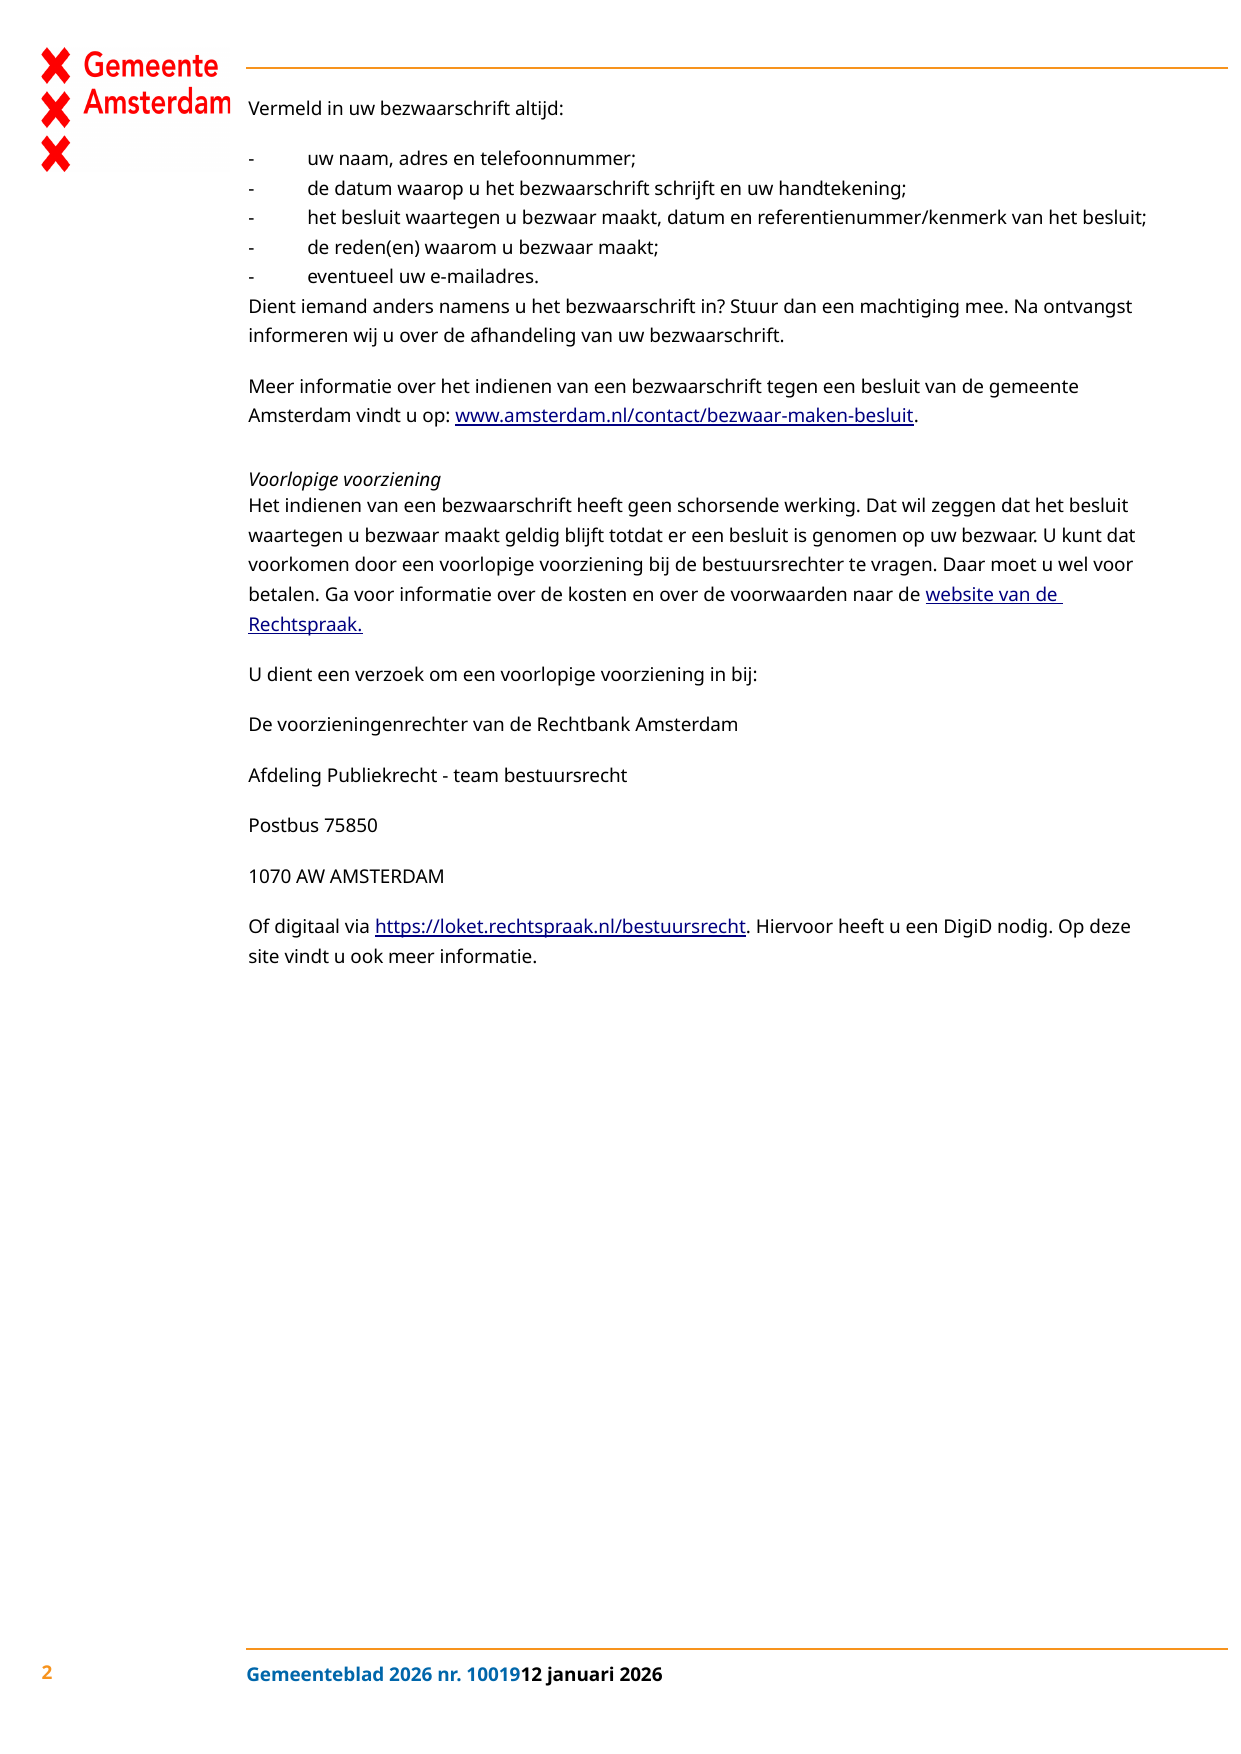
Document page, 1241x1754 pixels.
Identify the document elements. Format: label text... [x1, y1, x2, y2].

list de reden(en) waarom u bezwaar maakt; [248, 234, 1152, 260]
text Postbus 75850 [248, 812, 1152, 838]
text Voorlopige voorziening [248, 467, 1152, 492]
text 1070 AW AMSTERDAM [248, 863, 1152, 888]
picture [41, 47, 231, 172]
list uw naam, adres en telefoonnummer; [248, 145, 1152, 171]
text Afdeling Publiekrecht - team bestuursrecht [248, 762, 1152, 788]
text De voorzieningenrechter van de Rechtbank Amsterdam [248, 712, 1152, 737]
text Meer informatie over het indienen van een bezwaarschrift tegen een besluit van de gemeente Amsterdam vindt u op: www.amsterdam.nl/contact/bezwaar-maken-besluit. [248, 373, 1152, 428]
text Het indienen van een bezwaarschrift heeft geen schorsende werking. Dat wil zeggen dat het besluit waartegen u bezwaar maakt geldig blijft totdat er een besluit is genomen op uw bezwaar. U kunt dat voorkomen door een voorlopige voorziening bij de bestuursrechter te vragen. Daar moet u wel voor betalen. Ga voor informatie over de kosten en over de voorwaarden naar de website van de Rechtspraak. [248, 492, 1152, 636]
text Vermeld in uw bezwaarschrift altijd: [248, 95, 1152, 121]
list eventueel uw e-mailadres. [248, 263, 1152, 289]
text Of digitaal via https://loket.rechtspraak.nl/bestuursrecht. Hiervoor heeft u een DigiD nodig. Op deze site vindt u ook meer informatie. [248, 913, 1152, 968]
text U dient een verzoek om een voorlopige voorziening in bij: [248, 661, 1152, 687]
list het besluit waartegen u bezwaar maakt, datum en referentienummer/kenmerk van het besluit; [248, 204, 1152, 230]
list de datum waarop u het bezwaarschrift schrijft en uw handtekening; [248, 175, 1152, 201]
text Dient iemand anders namens u het bezwaarschrift in? Stuur dan een machtiging mee. Na ontvangst informeren wij u over de afhandeling van uw bezwaarschrift. [248, 293, 1152, 348]
